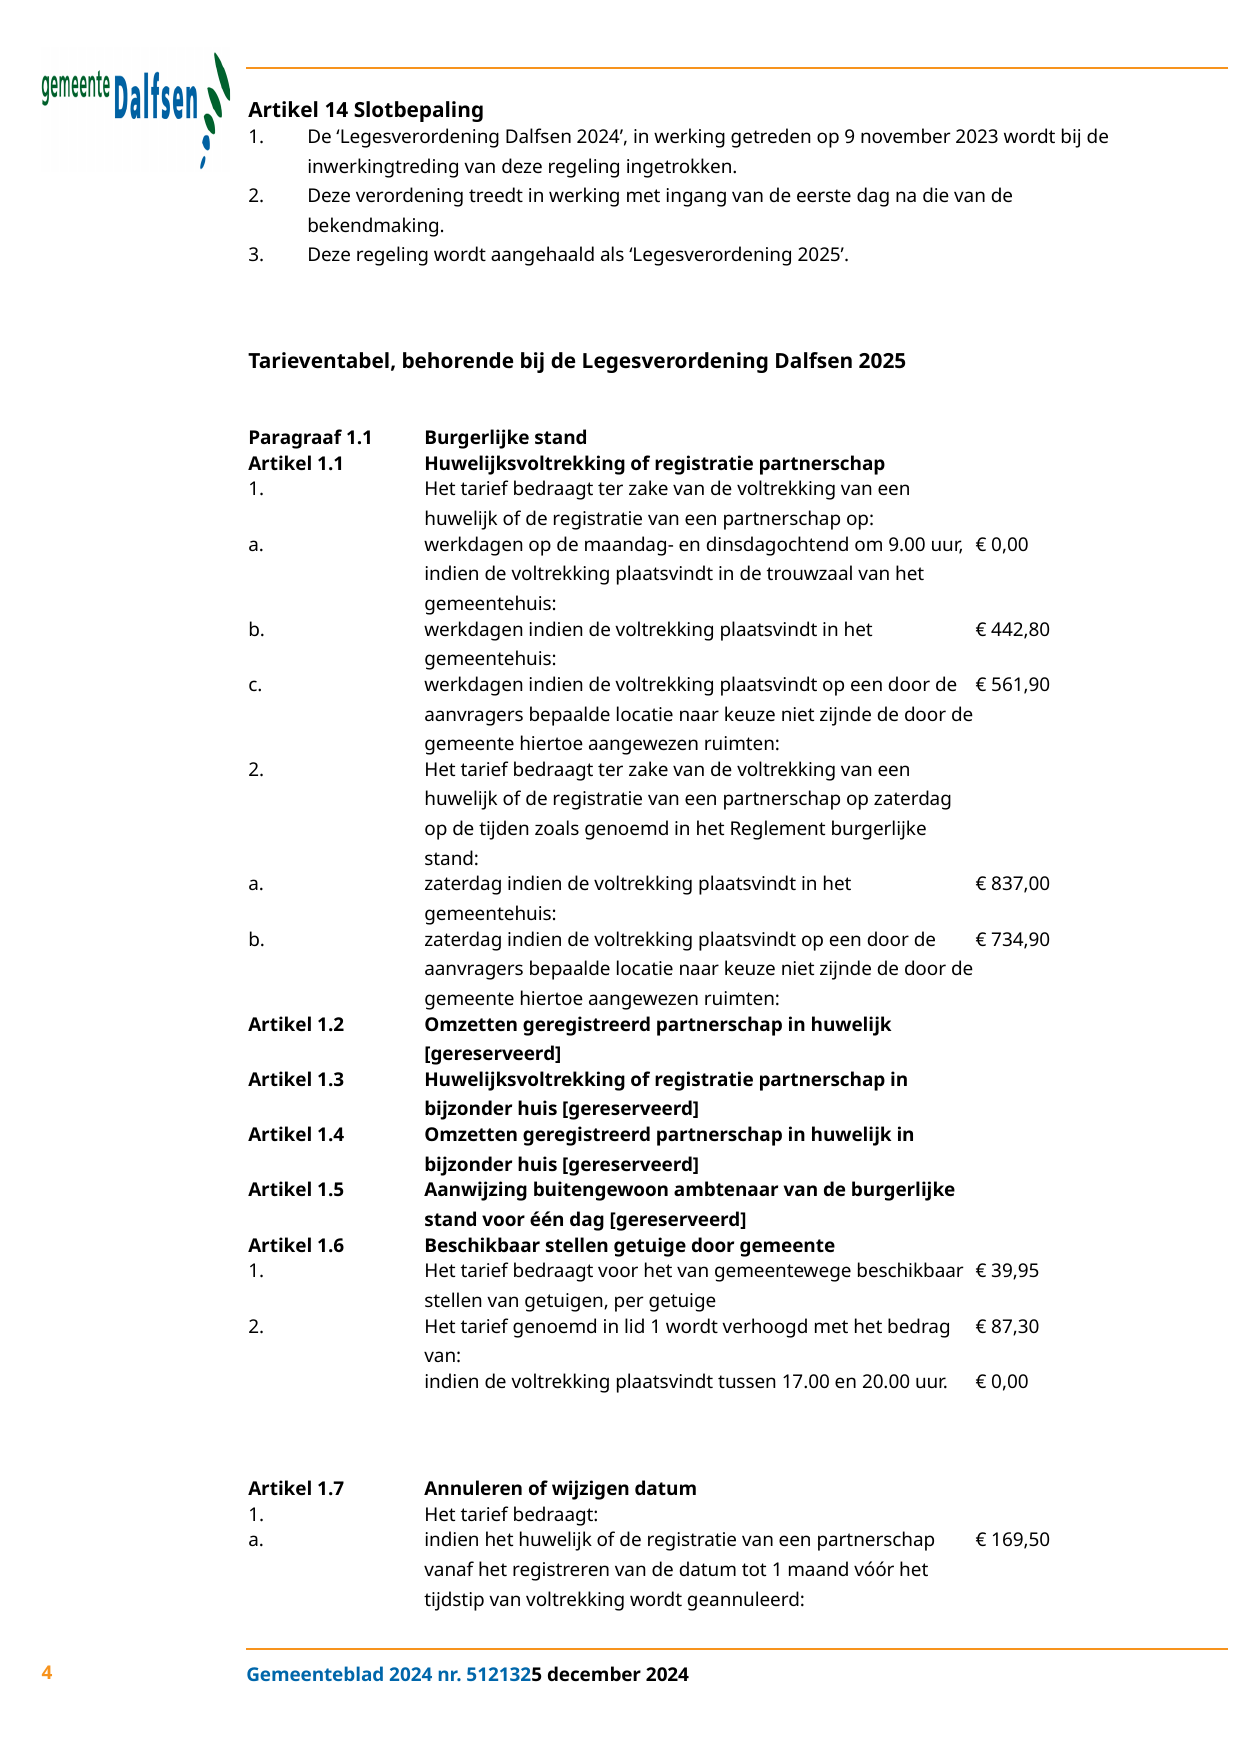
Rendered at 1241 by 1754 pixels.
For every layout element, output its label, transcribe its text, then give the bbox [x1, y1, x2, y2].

list De ‘Legesverordening Dalfsen 2024’, in werking getreden op 9 november 2023 wordt bij de inwerkingtreding van deze regeling ingetrokken. [248, 123, 1152, 178]
table_cell € 0,00 [975, 531, 1152, 616]
table_cell Artikel 1.7 [248, 1475, 424, 1501]
table_cell 1. [248, 1258, 424, 1313]
table_cell [975, 1066, 1152, 1121]
table_cell 1. [248, 1501, 424, 1527]
table_cell werkdagen indien de voltrekking plaatsvindt op een door de aanvragers bepaalde locatie naar keuze niet zijnde de door de gemeente hiertoe aangewezen ruimten: [424, 671, 975, 756]
table_cell € 0,00 [975, 1368, 1152, 1394]
table_cell [975, 1177, 1152, 1232]
table_cell [248, 1420, 1152, 1475]
table_cell Aanwijzing buitengewoon ambtenaar van de burgerlijke stand voor één dag [gereserveerd] [424, 1177, 975, 1232]
picture [41, 47, 231, 172]
table_cell [975, 450, 1152, 476]
table_cell Omzetten geregistreerd partnerschap in huwelijk in bijzonder huis [gereserveerd] [424, 1121, 975, 1177]
table_cell Huwelijksvoltrekking of registratie partnerschap in bijzonder huis [gereserveerd] [424, 1066, 975, 1121]
table_cell werkdagen indien de voltrekking plaatsvindt in het gemeentehuis: [424, 616, 975, 671]
table_cell Artikel 1.3 [248, 1066, 424, 1121]
table_cell 2. [248, 756, 424, 871]
table_cell € 442,80 [975, 616, 1152, 671]
table_cell Het tarief bedraagt: [424, 1501, 975, 1527]
table_cell zaterdag indien de voltrekking plaatsvindt op een door de aanvragers bepaalde locatie naar keuze niet zijnde de door de gemeente hiertoe aangewezen ruimten: [424, 926, 975, 1011]
table_cell Het tarief bedraagt ter zake van de voltrekking van een huwelijk of de registratie van een partnerschap op: [424, 476, 975, 531]
table_cell zaterdag indien de voltrekking plaatsvindt in het gemeentehuis: [424, 871, 975, 926]
table_header Burgerlijke stand [424, 424, 975, 450]
table_cell Artikel 1.4 [248, 1121, 424, 1177]
table_cell Artikel 1.1 [248, 450, 424, 476]
table_cell b. [248, 926, 424, 1011]
text Artikel 14 Slotbepaling [248, 95, 1152, 123]
table_cell indien het huwelijk of de registratie van een partnerschap vanaf het registreren van de datum tot 1 maand vóór het tijdstip van voltrekking wordt geannuleerd: [424, 1527, 975, 1611]
table_cell € 734,90 [975, 926, 1152, 1011]
list Deze regeling wordt aangehaald als ‘Legesverordening 2025’. [248, 242, 1152, 267]
table_cell € 837,00 [975, 871, 1152, 926]
table_cell [975, 1011, 1152, 1066]
table_cell Het tarief bedraagt ter zake van de voltrekking van een huwelijk of de registratie van een partnerschap op zaterdag op de tijden zoals genoemd in het Reglement burgerlijke stand: [424, 756, 975, 871]
table_cell Huwelijksvoltrekking of registratie partnerschap [424, 450, 975, 476]
table_cell [975, 756, 1152, 871]
table_cell Artikel 1.6 [248, 1232, 424, 1258]
table_cell 1. [248, 476, 424, 531]
table_cell indien de voltrekking plaatsvindt tussen 17.00 en 20.00 uur. [424, 1368, 975, 1394]
table_cell € 169,50 [975, 1527, 1152, 1611]
list Deze verordening treedt in werking met ingang van de eerste dag na die van de bekendmaking. [248, 182, 1152, 238]
table_cell a. [248, 1527, 424, 1611]
table_cell [975, 1475, 1152, 1501]
text Tarieventabel, behorende bij de Legesverordening Dalfsen 2025 [248, 346, 1152, 375]
table_cell 2. [248, 1313, 424, 1368]
table_cell Het tarief bedraagt voor het van gemeentewege beschikbaar stellen van getuigen, per getuige [424, 1258, 975, 1313]
table_cell werkdagen op de maandag- en dinsdagochtend om 9.00 uur, indien de voltrekking plaatsvindt in de trouwzaal van het gemeentehuis: [424, 531, 975, 616]
table_cell € 39,95 [975, 1258, 1152, 1313]
table_cell [248, 1368, 424, 1394]
table_cell c. [248, 671, 424, 756]
table_cell a. [248, 871, 424, 926]
table_cell Het tarief genoemd in lid 1 wordt verhoogd met het bedrag van: [424, 1313, 975, 1368]
table_header [975, 424, 1152, 450]
table_cell [975, 1501, 1152, 1527]
table_cell [248, 1394, 1152, 1420]
table_cell Beschikbaar stellen getuige door gemeente [424, 1232, 975, 1258]
table_header Paragraaf 1.1 [248, 424, 424, 450]
table_cell Artikel 1.2 [248, 1011, 424, 1066]
table_cell Annuleren of wijzigen datum [424, 1475, 975, 1501]
table_cell a. [248, 531, 424, 616]
table_cell [975, 476, 1152, 531]
table_cell b. [248, 616, 424, 671]
table_cell € 561,90 [975, 671, 1152, 756]
table_cell [975, 1232, 1152, 1258]
table_cell Artikel 1.5 [248, 1177, 424, 1232]
table_cell Omzetten geregistreerd partnerschap in huwelijk [gereserveerd] [424, 1011, 975, 1066]
table_cell [975, 1121, 1152, 1177]
table_cell € 87,30 [975, 1313, 1152, 1368]
